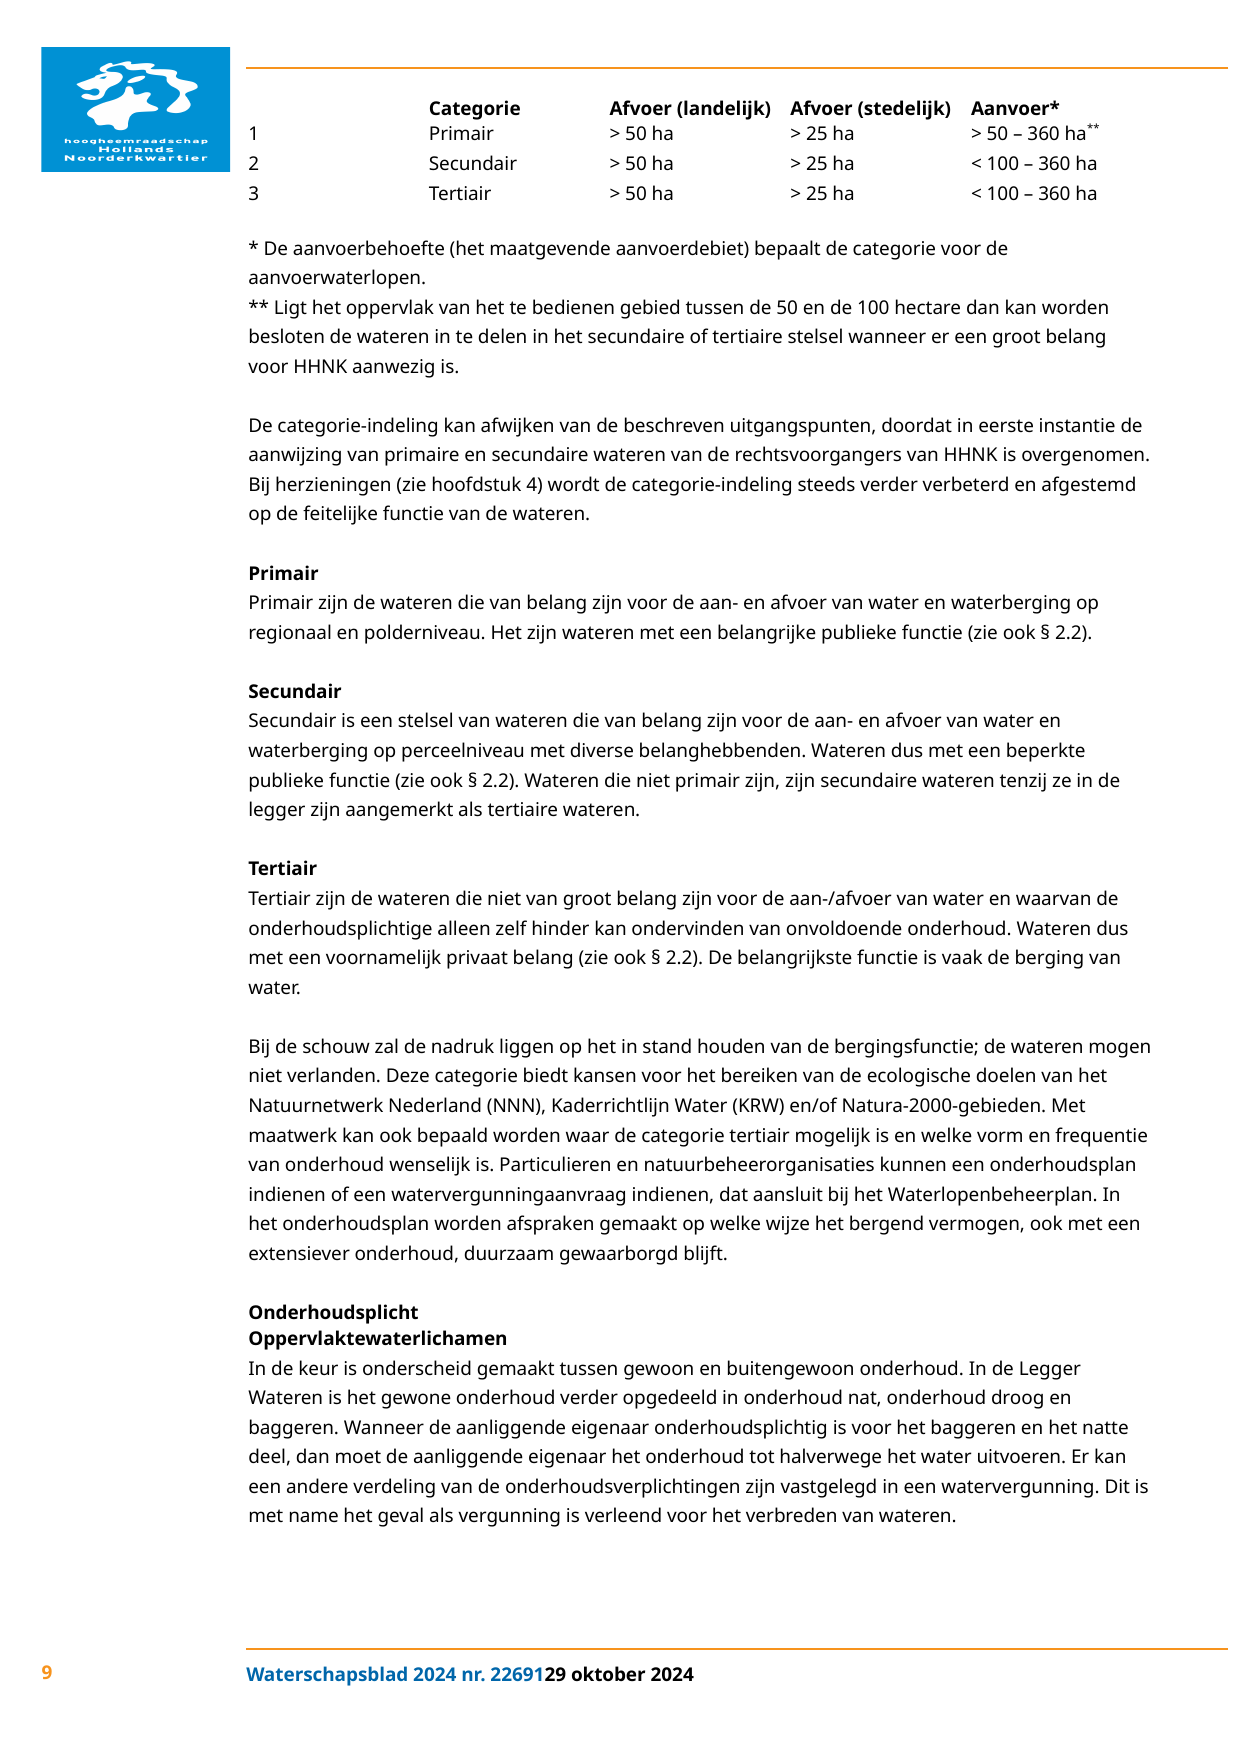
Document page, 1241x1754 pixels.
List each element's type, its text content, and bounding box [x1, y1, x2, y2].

picture [118, 62, 197, 112]
text Primair zijn de wateren die van belang zijn voor de aan- en afvoer van water en waterberging op regionaal en polderniveau. Het zijn wateren met een belangrijke publieke functie (zie ook § 2.2). [248, 589, 1152, 645]
table_cell > 50 ha > 50 ha > 50 ha [609, 121, 790, 205]
text Tertiair [248, 856, 1152, 881]
text Tertiair zijn de wateren die niet van groot belang zijn voor de aan-/afvoer van water en waarvan de onderhoudsplichtige alleen zelf hinder kan ondervinden van onvoldoende onderhoud. Wateren dus met een voornamelijk privaat belang (zie ook § 2.2). De belangrijkste functie is vaak de berging van water. [248, 885, 1152, 1000]
table_header [248, 95, 429, 121]
text Primair [248, 560, 1152, 586]
text Onderhoudsplicht [248, 1299, 1152, 1325]
table_cell > 25 ha > 25 ha > 25 ha [790, 121, 971, 205]
text Secundair is een stelsel van wateren die van belang zijn voor de aan- en afvoer van water en waterberging op perceelniveau met diverse belanghebbenden. Wateren dus met een beperkte publieke functie (zie ook § 2.2). Wateren die niet primair zijn, zijn secundaire wateren tenzij ze in de legger zijn aangemerkt als tertiaire wateren. [248, 708, 1152, 822]
text Secundair [248, 678, 1152, 704]
table_cell * De aanvoerbehoefte (het maatgevende aanvoerdebiet) bepaalt de categorie voor de aanvoerwaterlopen. ** Ligt het oppervlak van het te bedienen gebied tussen de 50 en de 100 hectare dan kan worden besloten de wateren in te delen in het secundaire of tertiaire stelsel wanneer er een groot belang voor HHNK aanwezig is. [248, 205, 1152, 379]
table_cell 1 2 3 [248, 121, 429, 205]
table_cell Primair Secundair Tertiair [429, 121, 609, 205]
picture [88, 87, 157, 130]
text In de keur is onderscheid gemaakt tussen gewoon en buitengewoon onderhoud. In de Legger Wateren is het gewone onderhoud verder opgedeeld in onderhoud nat, onderhoud droog en baggeren. Wanneer de aanliggende eigenaar onderhoudsplichtig is voor het baggeren en het natte deel, dan moet de aanliggende eigenaar het onderhoud tot halverwege het water uitvoeren. Er kan een andere verdeling van de onderhoudsverplichtingen zijn vastgelegd in een watervergunning. Dit is met name het geval als vergunning is verleend voor het verbreden van wateren. [248, 1355, 1152, 1528]
picture [78, 64, 122, 99]
text Bij de schouw zal de nadruk liggen op het in stand houden van de bergingsfunctie; de wateren mogen niet verlanden. Deze categorie biedt kansen voor het bereiken van de ecologische doelen van het Natuurnetwerk Nederland (NNN), Kaderrichtlijn Water (KRW) en/of Natura-2000-gebieden. Met maatwerk kan ook bepaald worden waar de categorie tertiair mogelijk is en welke vorm en frequentie van onderhoud wenselijk is. Particulieren en natuurbeheerorganisaties kunnen een onderhoudsplan indienen of een watervergunningaanvraag indienen, dat aansluit bij het Waterlopenbeheerplan. In het onderhoudsplan worden afspraken gemaakt op welke wijze het bergend vermogen, ook met een extensiever onderhoud, duurzaam gewaarborgd blijft. [248, 1033, 1152, 1266]
text Oppervlaktewaterlichamen [248, 1325, 1152, 1351]
text De categorie-indeling kan afwijken van de beschreven uitgangspunten, doordat in eerste instantie de aanwijzing van primaire en secundaire wateren van de rechtsvoorgangers van HHNK is overgenomen. Bij herzieningen (zie hoofdstuk 4) wordt de categorie-indeling steeds verder verbeterd en afgestemd op de feitelijke functie van de wateren. [248, 412, 1152, 526]
table_cell > 50 – 360 ha** < 100 – 360 ha < 100 – 360 ha [971, 121, 1152, 205]
table_header Aanvoer* [971, 95, 1152, 121]
table_header Afvoer (landelijk) [609, 95, 790, 121]
table_header Categorie [429, 95, 609, 121]
table_header Afvoer (stedelijk) [790, 95, 971, 121]
picture [129, 76, 144, 82]
